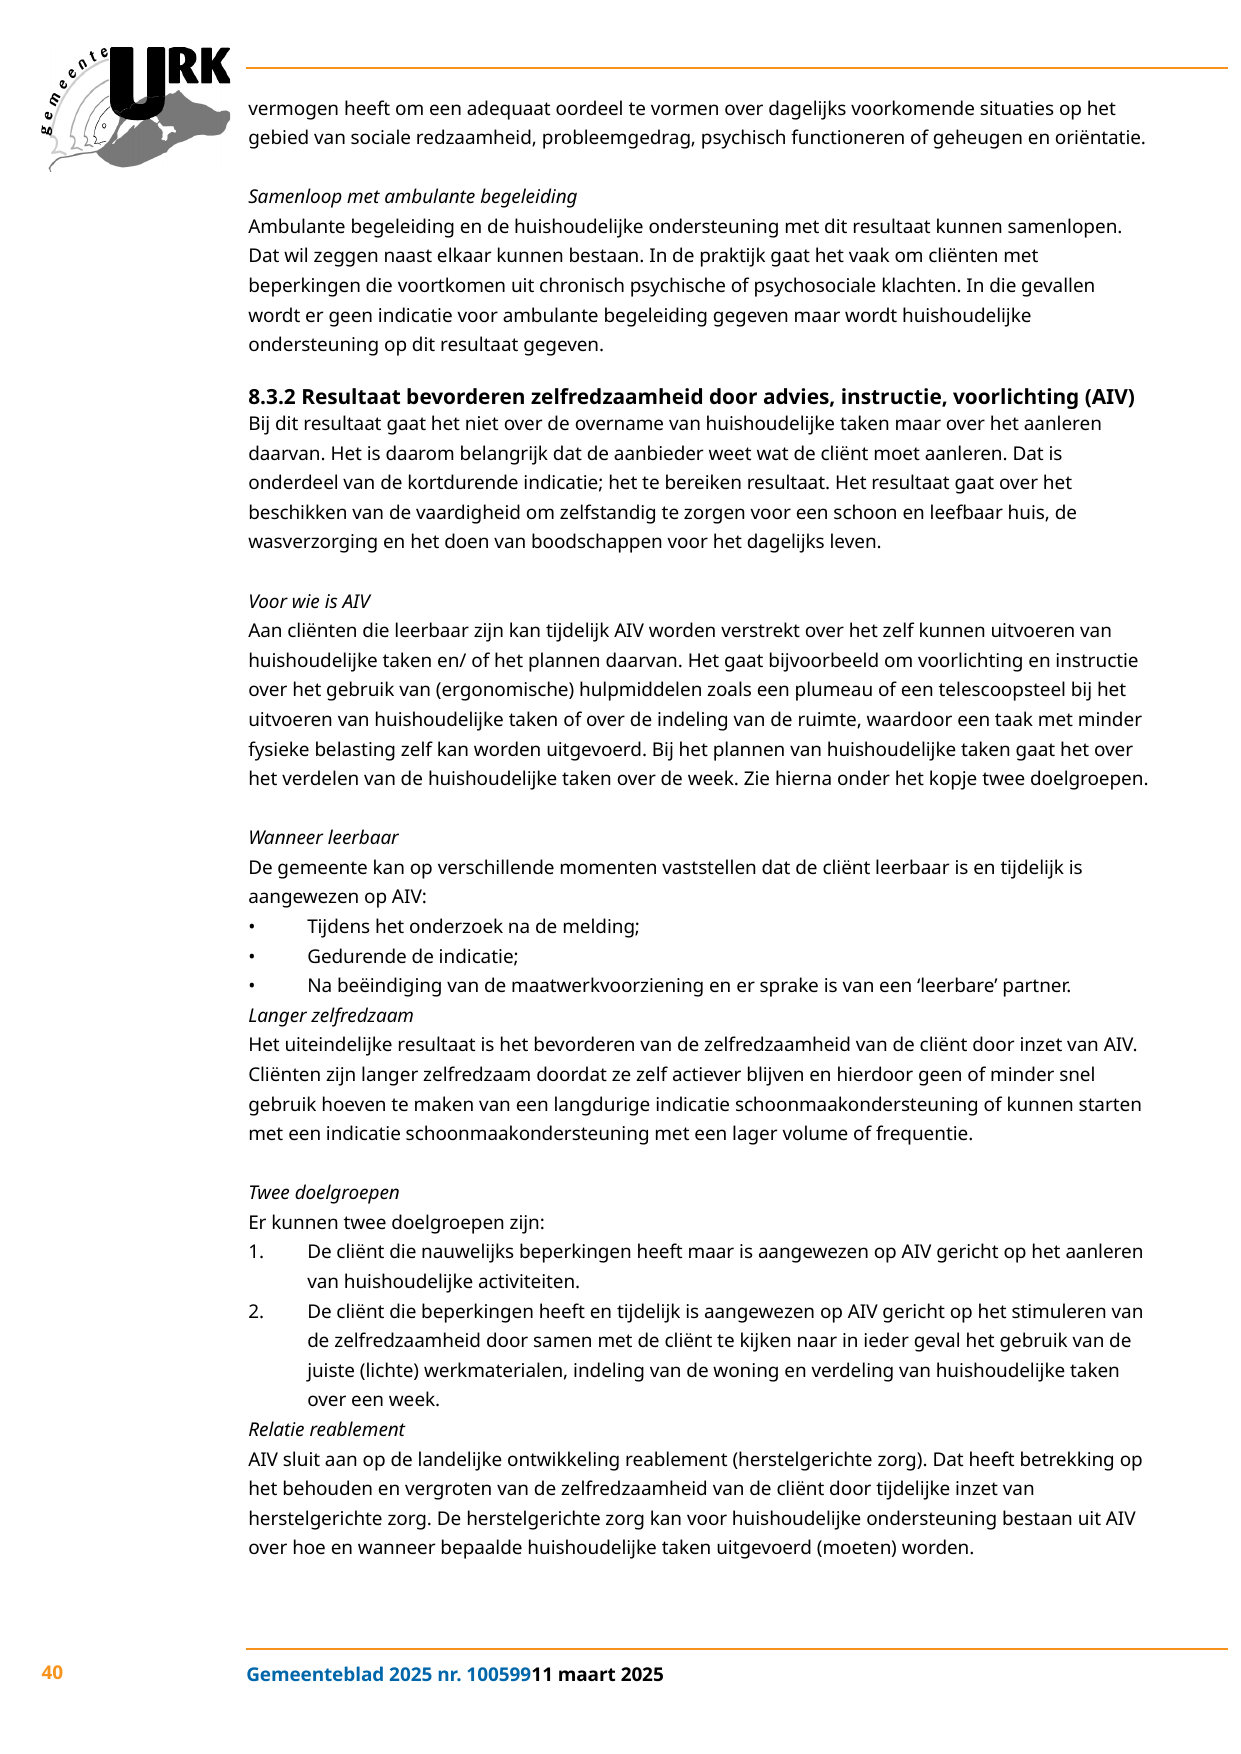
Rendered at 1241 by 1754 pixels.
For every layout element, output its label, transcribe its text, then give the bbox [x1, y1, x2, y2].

text Samenloop met ambulante begeleiding [248, 183, 1152, 209]
list Tijdens het onderzoek na de melding; [248, 913, 1152, 939]
list De cliënt die nauwelijks beperkingen heeft maar is aangewezen op AIV gericht op het aanleren van huishoudelijke activiteiten. [248, 1239, 1152, 1294]
picture [41, 47, 231, 172]
text Ambulante begeleiding en de huishoudelijke ondersteuning met dit resultaat kunnen samenlopen. Dat wil zeggen naast elkaar kunnen bestaan. In de praktijk gaat het vaak om cliënten met beperkingen die voortkomen uit chronisch psychische of psychosociale klachten. In die gevallen wordt er geen indicatie voor ambulante begeleiding gegeven maar wordt huishoudelijke ondersteuning op dit resultaat gegeven. [248, 213, 1152, 357]
list Gedurende de indicatie; [248, 943, 1152, 968]
text vermogen heeft om een adequaat oordeel te vormen over dagelijks voorkomende situaties op het gebied van sociale redzaamheid, probleemgedrag, psychisch functioneren of geheugen en oriëntatie. [248, 95, 1152, 150]
text Bij dit resultaat gaat het niet over de overname van huishoudelijke taken maar over het aanleren daarvan. Het is daarom belangrijk dat de aanbieder weet wat de cliënt moet aanleren. Dat is onderdeel van de kortdurende indicatie; het te bereiken resultaat. Het resultaat gaat over het beschikken van de vaardigheid om zelfstandig te zorgen voor een schoon en leefbaar huis, de wasverzorging en het doen van boodschappen voor het dagelijks leven. [248, 410, 1152, 554]
text Het uiteindelijke resultaat is het bevorderen van de zelfredzaamheid van de cliënt door inzet van AIV. Cliënten zijn langer zelfredzaam doordat ze zelf actiever blijven en hierdoor geen of minder snel gebruik hoeven te maken van een langdurige indicatie schoonmaakondersteuning of kunnen starten met een indicatie schoonmaakondersteuning met een lager volume of frequentie. [248, 1032, 1152, 1146]
text Langer zelfredzaam [248, 1002, 1152, 1028]
text De gemeente kan op verschillende momenten vaststellen dat de cliënt leerbaar is en tijdelijk is aangewezen op AIV: [248, 854, 1152, 909]
text Relatie reablement [248, 1416, 1152, 1442]
list De cliënt die beperkingen heeft en tijdelijk is aangewezen op AIV gericht op het stimuleren van de zelfredzaamheid door samen met de cliënt te kijken naar in ieder geval het gebruik van de juiste (lichte) werkmaterialen, indeling van de woning en verdeling van huishoudelijke taken over een week. [248, 1298, 1152, 1412]
text AIV sluit aan op de landelijke ontwikkeling reablement (herstelgerichte zorg). Dat heeft betrekking op het behouden en vergroten van de zelfredzaamheid van de cliënt door tijdelijke inzet van herstelgerichte zorg. De herstelgerichte zorg kan voor huishoudelijke ondersteuning bestaan uit AIV over hoe en wanneer bepaalde huishoudelijke taken uitgevoerd (moeten) worden. [248, 1446, 1152, 1560]
list Na beëindiging van de maatwerkvoorziening en er sprake is van een ‘leerbare’ partner. [248, 972, 1152, 998]
text 8.3.2 Resultaat bevorderen zelfredzaamheid door advies, instructie, voorlichting (AIV) [248, 382, 1152, 410]
text Voor wie is AIV [248, 588, 1152, 613]
text Aan cliënten die leerbaar zijn kan tijdelijk AIV worden verstrekt over het zelf kunnen uitvoeren van huishoudelijke taken en/ of het plannen daarvan. Het gaat bijvoorbeeld om voorlichting en instructie over het gebruik van (ergonomische) hulpmiddelen zoals een plumeau of een telescoopsteel bij het uitvoeren van huishoudelijke taken of over de indeling van de ruimte, waardoor een taak met minder fysieke belasting zelf kan worden uitgevoerd. Bij het plannen van huishoudelijke taken gaat het over het verdelen van de huishoudelijke taken over de week. Zie hierna onder het kopje twee doelgroepen. [248, 617, 1152, 791]
text Twee doelgroepen [248, 1179, 1152, 1205]
text Wanneer leerbaar [248, 824, 1152, 850]
text Er kunnen twee doelgroepen zijn: [248, 1209, 1152, 1235]
